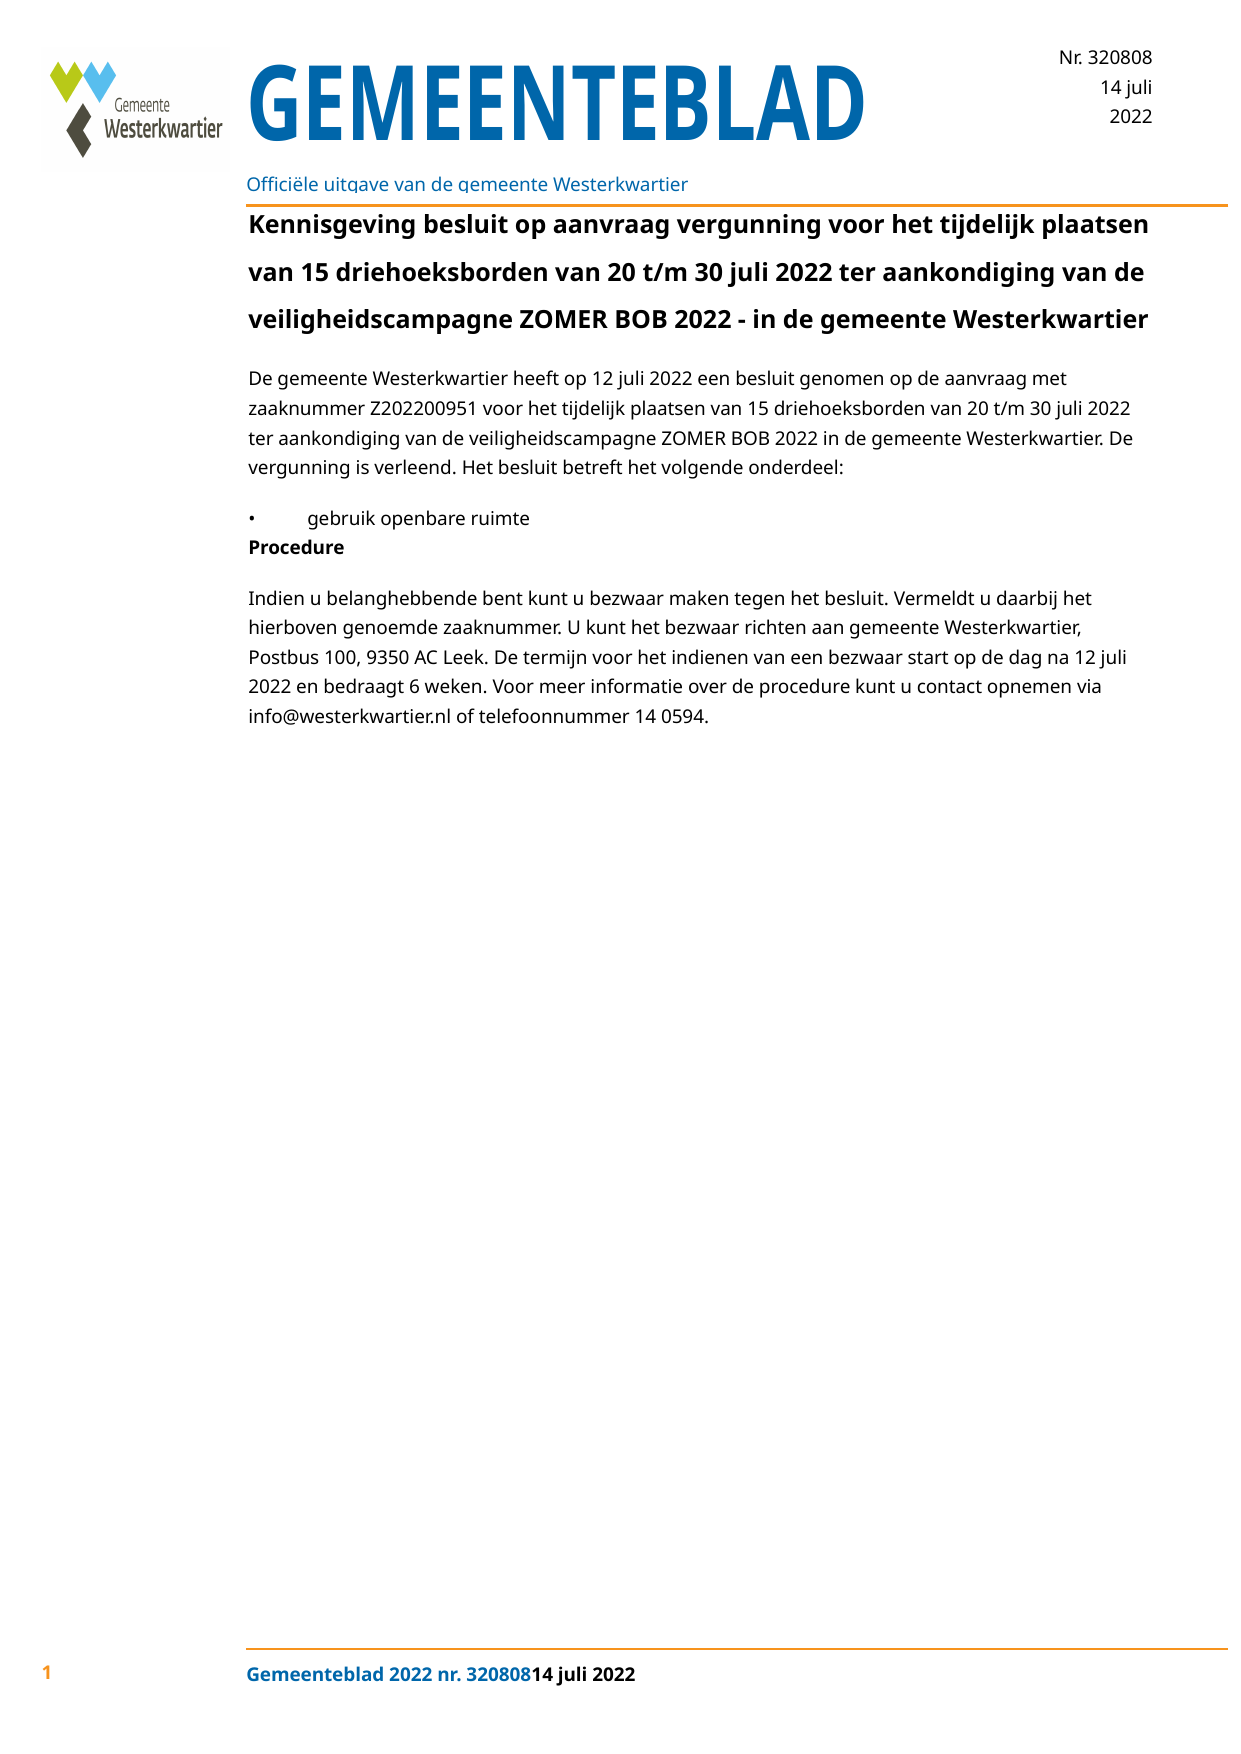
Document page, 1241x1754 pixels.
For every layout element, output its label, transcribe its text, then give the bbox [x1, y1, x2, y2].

text De gemeente Westerkwartier heeft op 12 juli 2022 een besluit genomen op de aanvraag met zaaknummer Z202200951 voor het tijdelijk plaatsen van 15 driehoeksborden van 20 t/m 30 juli 2022 ter aankondiging van de veiligheidscampagne ZOMER BOB 2022 in de gemeente Westerkwartier. De vergunning is verleend. Het besluit betreft het volgende onderdeel: [248, 366, 1152, 480]
list gebruik openbare ruimte [248, 505, 1152, 530]
text Kennisgeving besluit op aanvraag vergunning voor het tijdelijk plaatsen van 15 driehoeksborden van 20 t/m 30 juli 2022 ter aankondiging van de veiligheidscampagne ZOMER BOB 2022 - in de gemeente Westerkwartier [248, 207, 1152, 336]
text Procedure [248, 534, 1152, 560]
text Indien u belanghebbende bent kunt u bezwaar maken tegen het besluit. Vermeldt u daarbij het hierboven genoemde zaaknummer. U kunt het bezwaar richten aan gemeente Westerkwartier, Postbus 100, 9350 AC Leek. De termijn voor het indienen van een bezwaar start op de dag na 12 juli 2022 en bedraagt 6 weken. Voor meer informatie over de procedure kunt u contact opnemen via info@westerkwartier.nl of telefoonnummer 14 0594. [248, 585, 1152, 729]
picture [41, 47, 231, 172]
